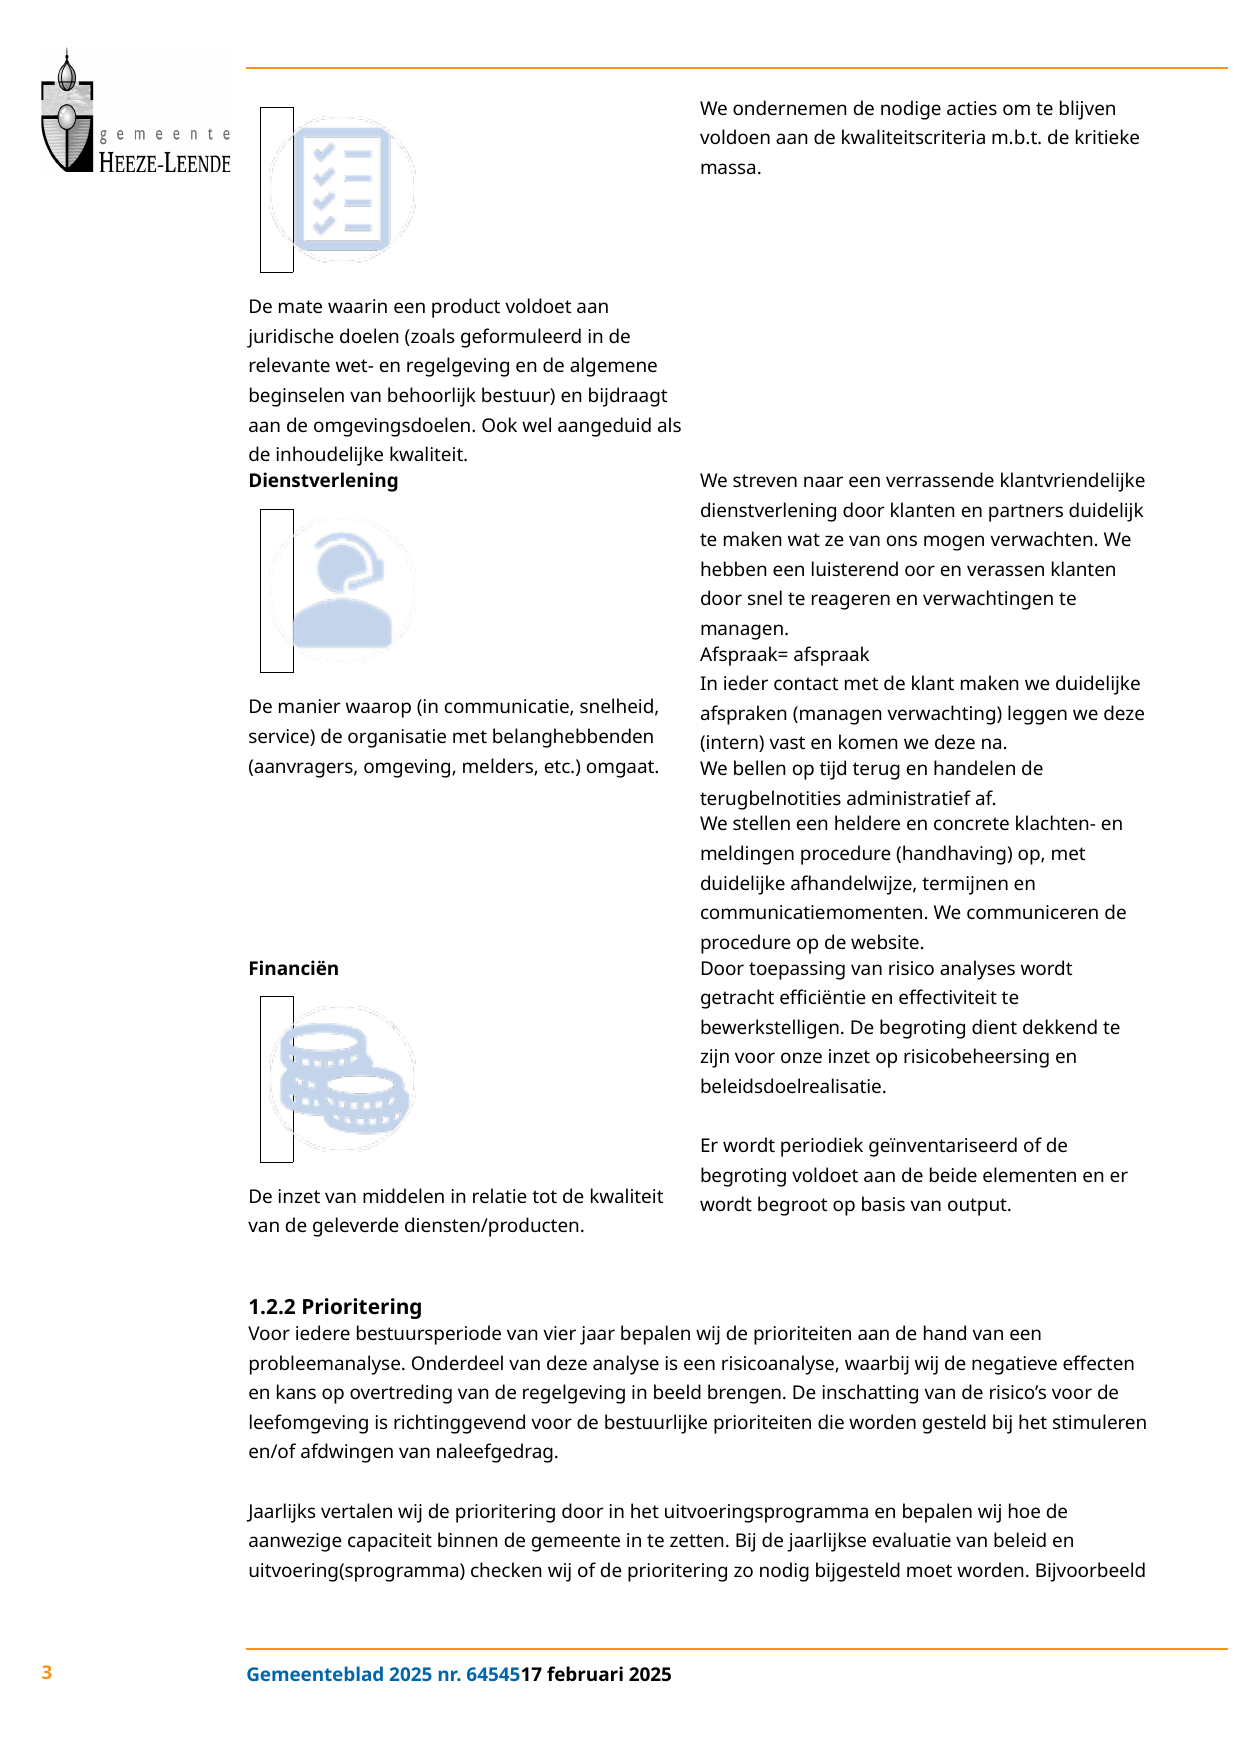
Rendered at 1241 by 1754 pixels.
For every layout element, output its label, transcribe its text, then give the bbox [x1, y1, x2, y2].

picture [268, 115, 417, 264]
table_cell De manier waarop (in communicatie, snelheid, service) de organisatie met belanghebbenden (aanvragers, omgeving, melders, etc.) omgaat. [248, 664, 700, 955]
table_cell We stellen een heldere en concrete klachten- en meldingen procedure (handhaving) op, met duidelijke afhandelwijze, termijnen en communicatiemomenten. We communiceren de procedure op de website. [700, 811, 1152, 955]
picture [41, 47, 231, 172]
table_cell We bellen op tijd terug en handelen de terugbelnotities administratief af. [700, 755, 1152, 811]
table_cell Dienstverlening [248, 467, 700, 663]
picture [268, 517, 417, 664]
table_cell De mate waarin een product voldoet aan juridische doelen (zoals geformuleerd in de relevante wet- en regelgeving en de algemene beginselen van behoorlijk bestuur) en bijdraagt aan de omgevingsdoelen. Ook wel aangeduid als de inhoudelijke kwaliteit. [248, 95, 700, 467]
table_cell Financiën De inzet van middelen in relatie tot de kwaliteit van de geleverde diensten/producten. [248, 955, 700, 1238]
text Voor iedere bestuursperiode van vier jaar bepalen wij de prioriteiten aan de hand van een probleemanalyse. Onderdeel van deze analyse is een risicoanalyse, waarbij wij de negatieve effecten en kans op overtreding van de regelgeving in beeld brengen. De inschatting van de risico’s voor de leefomgeving is richtinggevend voor de bestuurlijke prioriteiten die worden gesteld bij het stimuleren en/of afdwingen van naleefgedrag. [248, 1320, 1152, 1464]
picture [268, 1005, 417, 1153]
table_cell Door toepassing van risico analyses wordt getracht efficiëntie en effectiviteit te bewerkstelligen. De begroting dient dekkend te zijn voor onze inzet op risicobeheersing en beleidsdoelrealisatie. Er wordt periodiek geïnventariseerd of de begroting voldoet aan de beide elementen en er wordt begroot op basis van output. [700, 955, 1152, 1238]
text Jaarlijks vertalen wij de prioritering door in het uitvoeringsprogramma en bepalen wij hoe de aanwezige capaciteit binnen de gemeente in te zetten. Bij de jaarlijkse evaluatie van beleid en uitvoering(sprogramma) checken wij of de prioritering zo nodig bijgesteld moet worden. Bijvoorbeeld [248, 1498, 1152, 1583]
table_cell Afspraak= afspraak In ieder contact met de klant maken we duidelijke afspraken (managen verwachting) leggen we deze (intern) vast en komen we deze na. [700, 641, 1152, 755]
text 1.2.2 Prioritering [248, 1292, 1152, 1320]
table_cell We streven naar een verrassende klantvriendelijke dienstverlening door klanten en partners duidelijk te maken wat ze van ons mogen verwachten. We hebben een luisterend oor en verassen klanten door snel te reageren en verwachtingen te managen. [700, 467, 1152, 641]
table_cell We ondernemen de nodige acties om te blijven voldoen aan de kwaliteitscriteria m.b.t. de kritieke massa. [700, 95, 1152, 467]
